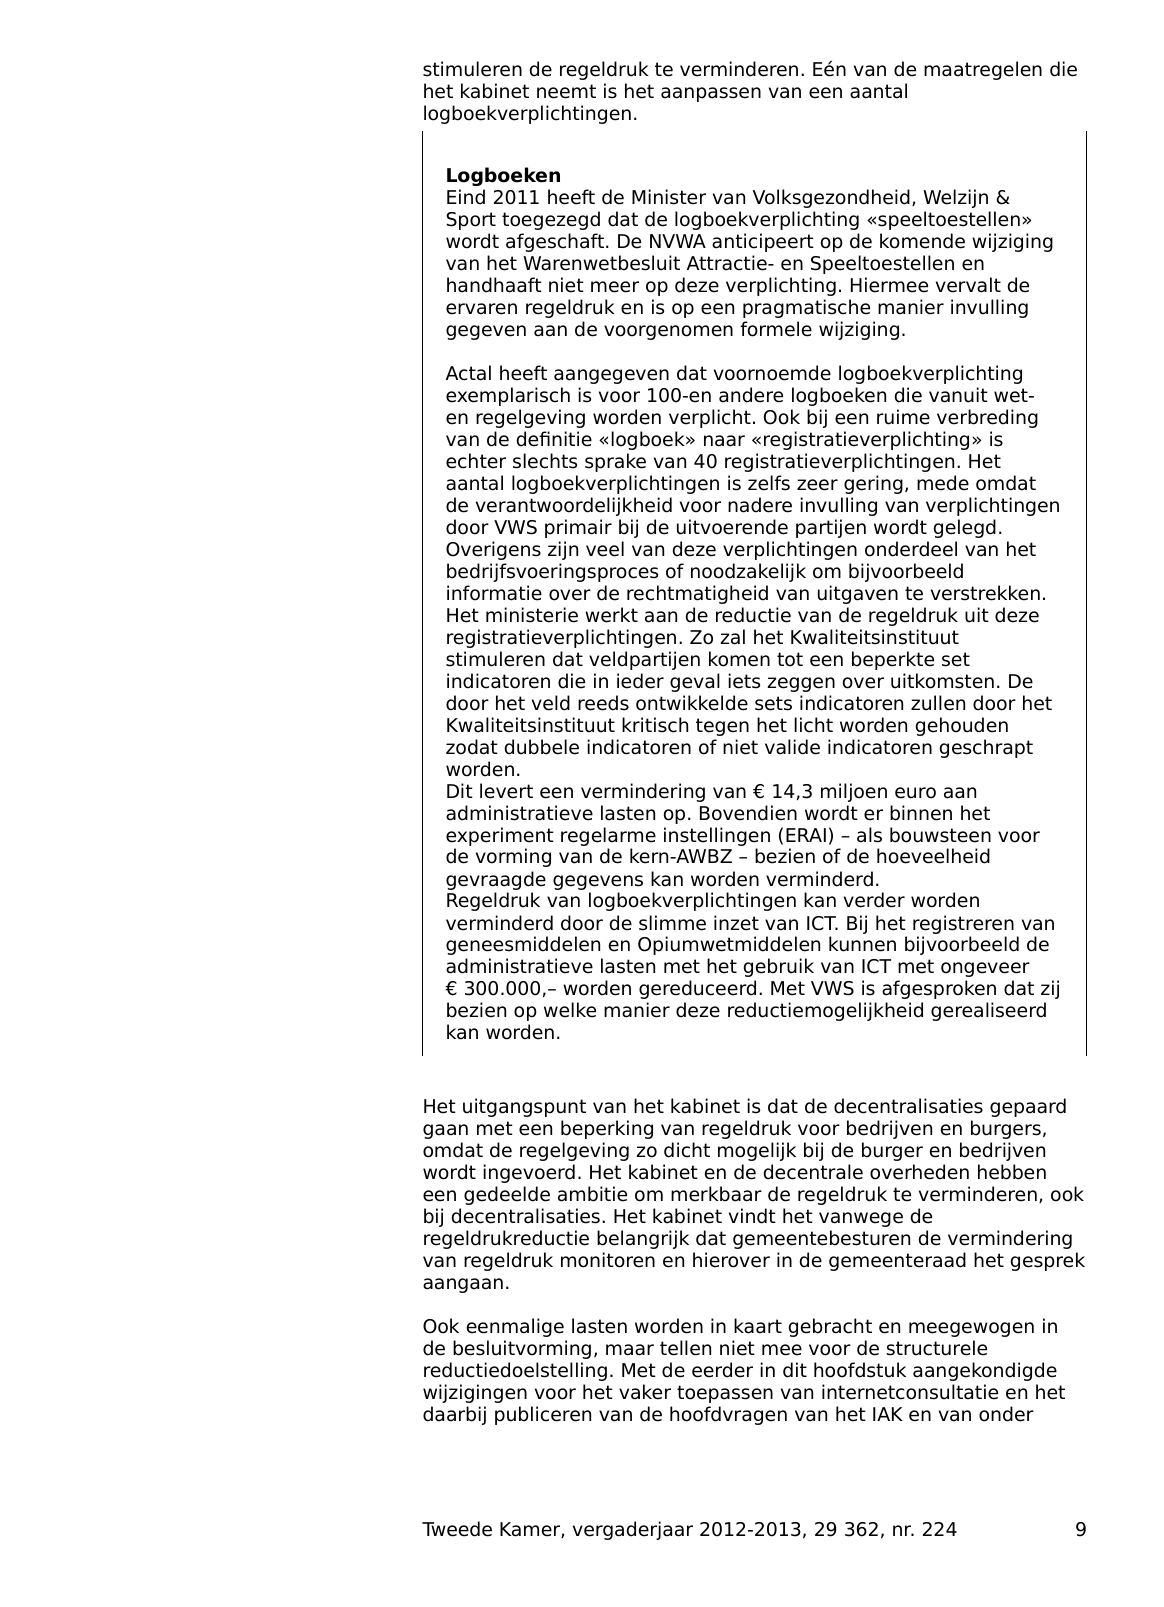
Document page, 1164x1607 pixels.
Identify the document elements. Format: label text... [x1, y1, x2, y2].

text stimuleren de regeldruk te verminderen. Eén van de maatregelen die het kabinet neemt is het aanpassen van een aantal logboekverplichtingen. [422, 59, 1087, 125]
text Het uitgangspunt van het kabinet is dat de decentralisaties gepaard gaan met een beperking van regeldruk voor bedrijven en burgers, omdat de regelgeving zo dicht mogelijk bij de burger en bedrijven wordt ingevoerd. Het kabinet en de decentrale overheden hebben een gedeelde ambitie om merkbaar de regeldruk te verminderen, ook bij decentralisaties. Het kabinet vindt het vanwege de regeldrukreductie belangrijk dat gemeentebesturen de vermindering van regeldruk monitoren en hierover in de gemeenteraad het gesprek aangaan. [422, 1096, 1087, 1294]
table_header Logboeken Eind 2011 heeft de Minister van Volksgezondheid, Welzijn & Sport toegezegd dat de logboekverplichting «speeltoestellen» wordt afgeschaft. De NVWA anticipeert op de komende wijziging van het Warenwetbesluit Attractie- en Speeltoestellen en handhaaft niet meer op deze verplichting. Hiermee vervalt de ervaren regeldruk en is op een pragmatische manier invulling gegeven aan de voorgenomen formele wijziging. Actal heeft aangegeven dat voornoemde logboekverplichting exemplarisch is voor 100-en andere logboeken die vanuit wet- en regelgeving worden verplicht. Ook bij een ruime verbreding van de definitie «logboek» naar «registratieverplichting» is echter slechts sprake van 40 registratieverplichtingen. Het aantal logboekverplichtingen is zelfs zeer gering, mede omdat de verantwoordelijkheid voor nadere invulling van verplichtingen door VWS primair bij de uitvoerende partijen wordt gelegd. Overigens zijn veel van deze verplichtingen onderdeel van het bedrijfsvoeringsproces of noodzakelijk om bijvoorbeeld informatie over de rechtmatigheid van uitgaven te verstrekken. Het ministerie werkt aan de reductie van de regeldruk uit deze registratieverplichtingen. Zo zal het Kwaliteitsinstituut stimuleren dat veldpartijen komen tot een beperkte set indicatoren die in ieder geval iets zeggen over uitkomsten. De door het veld reeds ontwikkelde sets indicatoren zullen door het Kwaliteitsinstituut kritisch tegen het licht worden gehouden zodat dubbele indicatoren of niet valide indicatoren geschrapt worden. Dit levert een vermindering van € 14,3 miljoen euro aan administratieve lasten op. Bovendien wordt er binnen het experiment regelarme instellingen (ERAI) – als bouwsteen voor de vorming van de kern-AWBZ – bezien of de hoeveelheid gevraagde gegevens kan worden verminderd. Regeldruk van logboekverplichtingen kan verder worden verminderd door de slimme inzet van ICT. Bij het registreren van geneesmiddelen en Opiumwetmiddelen kunnen bijvoorbeeld de administratieve lasten met het gebruik van ICT met ongeveer € 300.000,– worden gereduceerd. Met VWS is afgesproken dat zij bezien op welke manier deze reductiemogelijkheid gerealiseerd kan worden. [423, 131, 1086, 1056]
text Ook eenmalige lasten worden in kaart gebracht en meegewogen in de besluitvorming, maar tellen niet mee voor de structurele reductiedoelstelling. Met de eerder in dit hoofdstuk aangekondigde wijzigingen voor het vaker toepassen van internetconsultatie en het daarbij publiceren van de hoofdvragen van het IAK en van onder [422, 1316, 1087, 1426]
